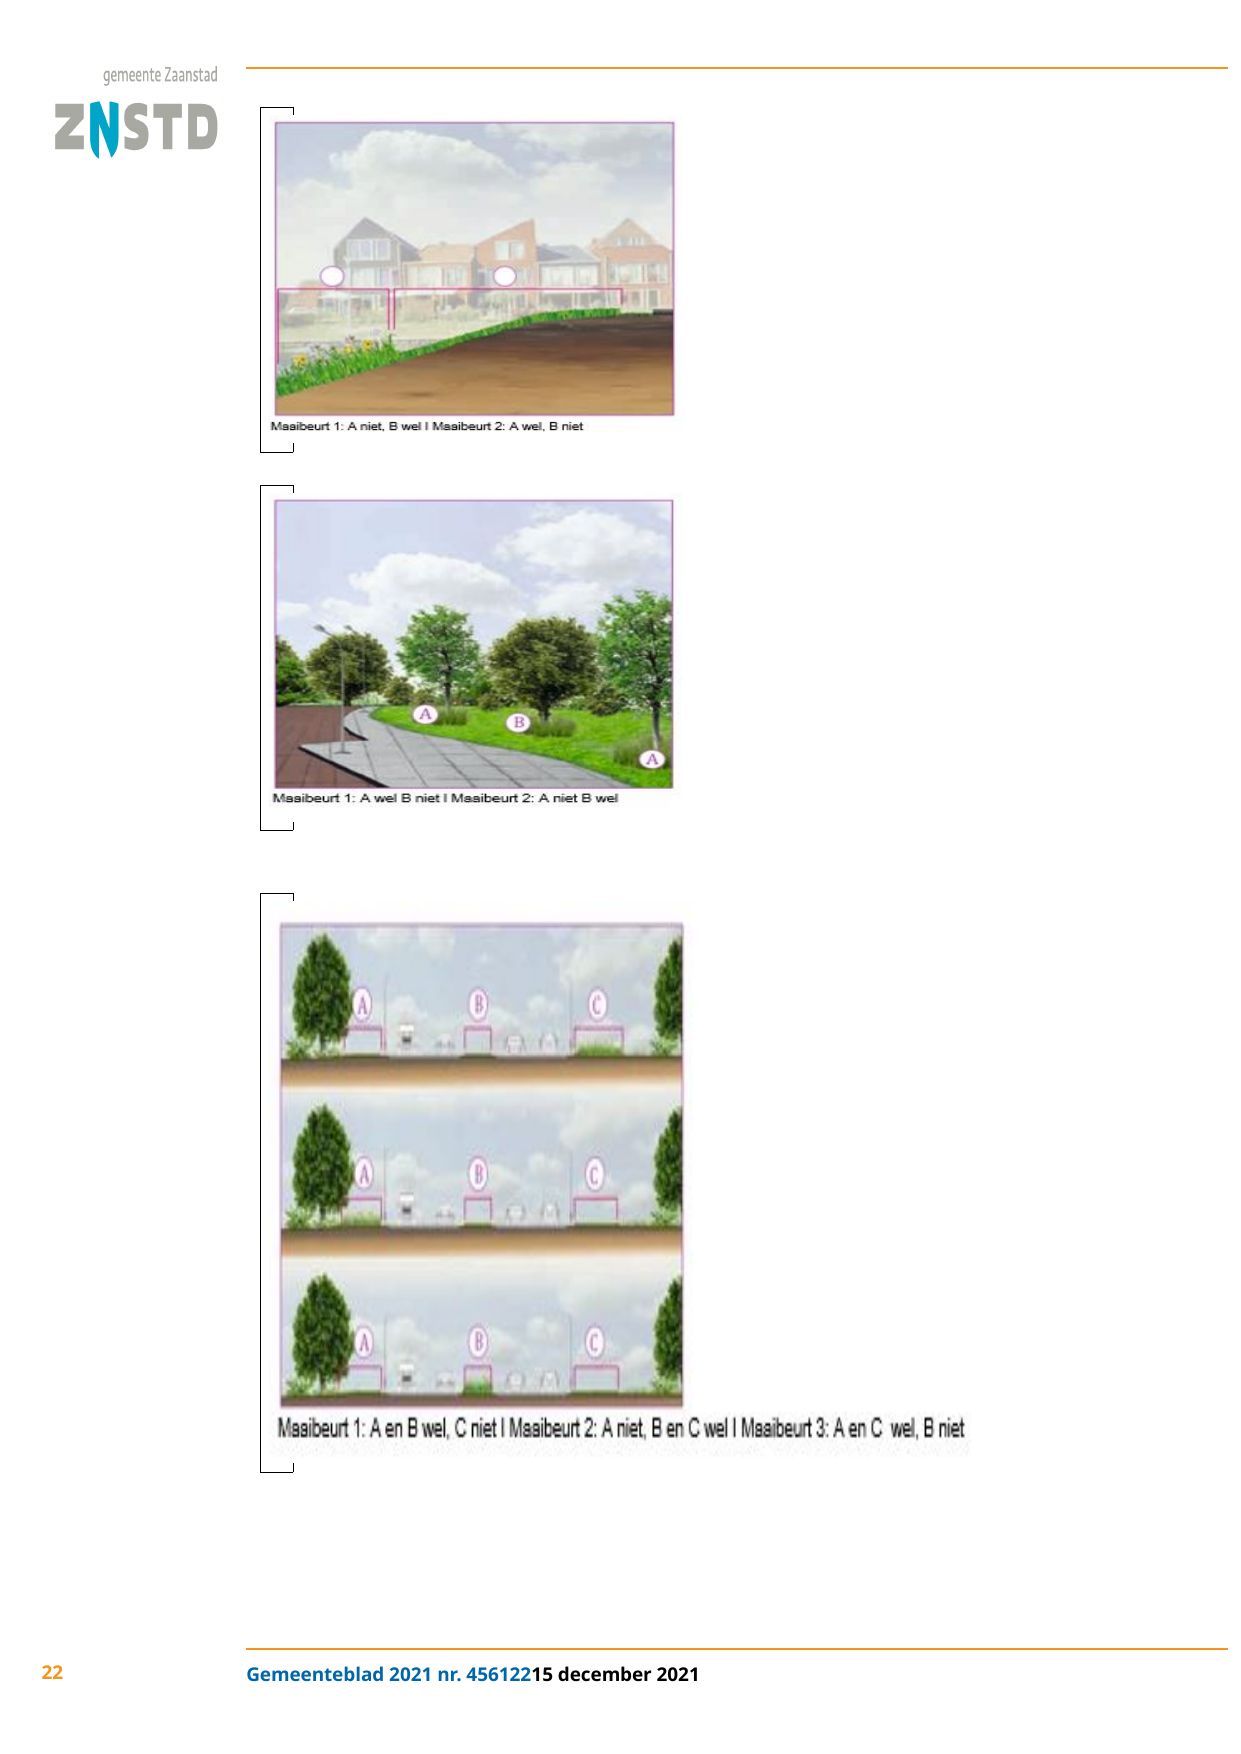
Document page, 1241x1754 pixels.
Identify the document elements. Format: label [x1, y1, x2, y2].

picture [41, 47, 231, 172]
picture [268, 115, 683, 443]
picture [268, 493, 683, 822]
picture [268, 901, 978, 1463]
